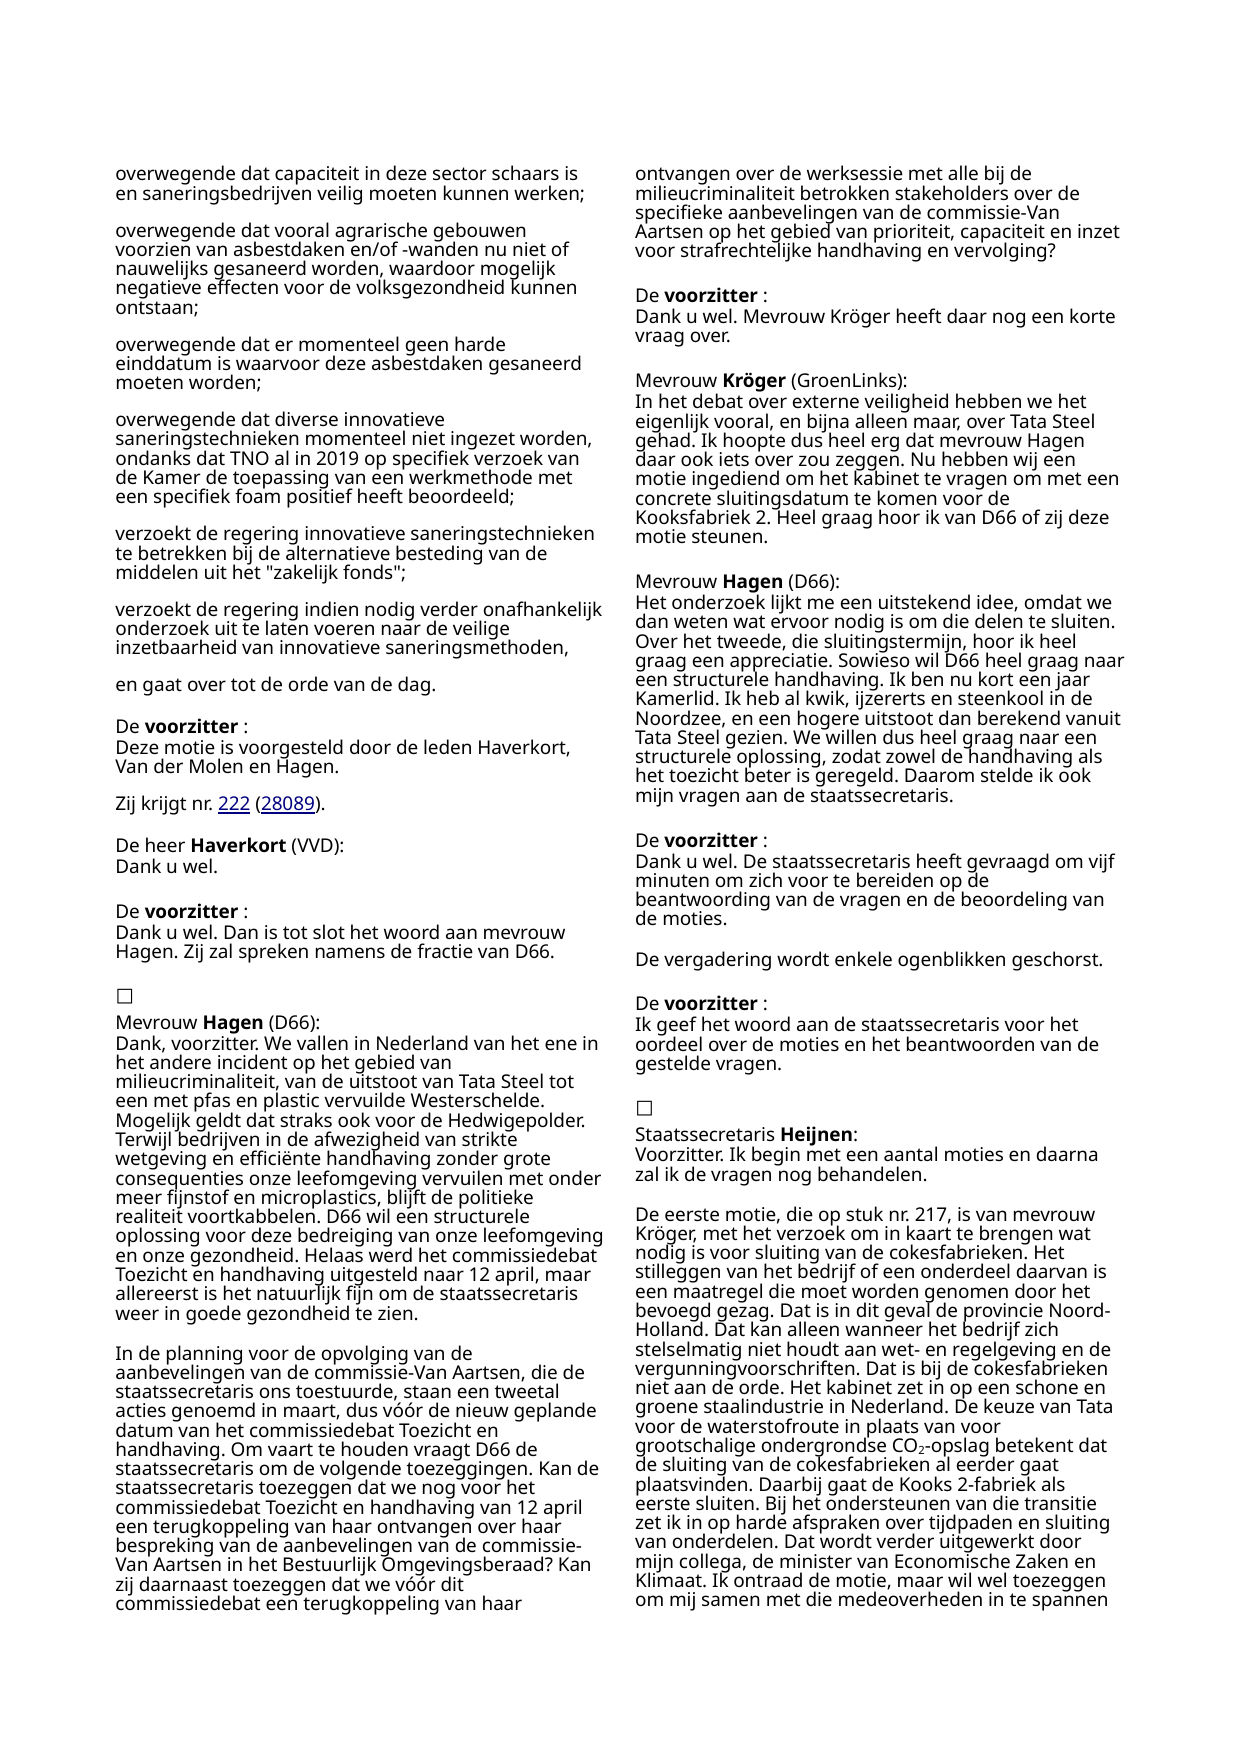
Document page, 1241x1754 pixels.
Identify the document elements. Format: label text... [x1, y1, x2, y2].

text overwegende dat capaciteit in deze sector schaars is en saneringsbedrijven veilig moeten kunnen werken; [115, 165, 605, 204]
text De vergadering wordt enkele ogenblikken geschorst. [635, 951, 1125, 970]
text Dank u wel. Mevrouw Kröger heeft daar nog een korte vraag over. [635, 308, 1125, 347]
text De voorzitter : [635, 282, 1125, 308]
text De voorzitter : [635, 827, 1125, 853]
text ⬜ [635, 1095, 1125, 1121]
text De voorzitter : [635, 991, 1125, 1016]
text Voorzitter. Ik begin met een aantal moties en daarna zal ik de vragen nog behandelen. [635, 1146, 1125, 1185]
text Staatssecretaris Heijnen: [635, 1121, 1125, 1146]
text Het onderzoek lijkt me een uitstekend idee, omdat we dan weten wat ervoor nodig is om die delen te sluiten. Over het tweede, die sluitingstermijn, hoor ik heel graag een appreciatie. Sowieso wil D66 heel graag naar een structurele handhaving. Ik ben nu kort een jaar Kamerlid. Ik heb al kwik, ijzererts en steenkool in de Noordzee, en een hogere uitstoot dan berekend vanuit Tata Steel gezien. We willen dus heel graag naar een structurele oplossing, zodat zowel de handhaving als het toezicht beter is geregeld. Daarom stelde ik ook mijn vragen aan de staatssecretaris. [635, 594, 1125, 806]
text verzoekt de regering indien nodig verder onafhankelijk onderzoek uit te laten voeren naar de veilige inzetbaarheid van innovatieve saneringsmethoden, [115, 601, 605, 658]
text De heer Haverkort (VVD): [115, 832, 605, 858]
text De voorzitter : [115, 713, 605, 739]
text en gaat over tot de orde van de dag. [115, 676, 605, 696]
text Deze motie is voorgesteld door de leden Haverkort, Van der Molen en Hagen. [115, 739, 605, 777]
text Dank u wel. De staatssecretaris heeft gevraagd om vijf minuten om zich voor te bereiden op de beantwoording van de vragen en de beoordeling van de moties. [635, 853, 1125, 930]
text Mevrouw Hagen (D66): [635, 568, 1125, 594]
text verzoekt de regering innovatieve saneringstechnieken te betrekken bij de alternatieve besteding van de middelen uit het "zakelijk fonds"; [115, 525, 605, 583]
text Dank, voorzitter. We vallen in Nederland van het ene in het andere incident op het gebied van milieucriminaliteit, van de uitstoot van Tata Steel tot een met pfas en plastic vervuilde Westerschelde. Mogelijk geldt dat straks ook voor de Hedwigepolder. Terwijl bedrijven in de afwezigheid van strikte wetgeving en efficiënte handhaving zonder grote consequenties onze leefomgeving vervuilen met onder meer fijnstof en microplastics, blijft de politieke realiteit voortkabbelen. D66 wil een structurele oplossing voor deze bedreiging van onze leefomgeving en onze gezondheid. Helaas werd het commissiedebat Toezicht en handhaving uitgesteld naar 12 april, maar allereerst is het natuurlijk fijn om de staatssecretaris weer in goede gezondheid te zien. [115, 1035, 605, 1324]
text Dank u wel. [115, 858, 605, 877]
text De eerste motie, die op stuk nr. 217, is van mevrouw Kröger, met het verzoek om in kaart te brengen wat nodig is voor sluiting van de cokesfabrieken. Het stilleggen van het bedrijf of een onderdeel daarvan is een maatregel die moet worden genomen door het bevoegd gezag. Dat is in dit geval de provincie Noord-Holland. Dat kan alleen wanneer het bedrijf zich stelselmatig niet houdt aan wet- en regelgeving en de vergunningvoorschriften. Dat is bij de cokesfabrieken niet aan de orde. Het kabinet zet in op een schone en groene staalindustrie in Nederland. De keuze van Tata voor de waterstofroute in plaats van voor grootschalige ondergrondse CO2-opslag betekent dat de sluiting van de cokesfabrieken al eerder gaat plaatsvinden. Daarbij gaat de Kooks 2-fabriek als eerste sluiten. Bij het ondersteunen van die transitie zet ik in op harde afspraken over tijdpaden en sluiting van onderdelen. Dat wordt verder uitgewerkt door mijn collega, de minister van Economische Zaken en Klimaat. Ik ontraad de motie, maar wil wel toezeggen om mij samen met die medeoverheden in te spannen [635, 1206, 1125, 1610]
text ontvangen over de werksessie met alle bij de milieucriminaliteit betrokken stakeholders over de specifieke aanbevelingen van de commissie-Van Aartsen op het gebied van prioriteit, capaciteit en inzet voor strafrechtelijke handhaving en vervolging? [635, 165, 1125, 262]
text Zij krijgt nr. 222 (28089). [115, 795, 605, 814]
text Mevrouw Kröger (GroenLinks): [635, 368, 1125, 393]
text De voorzitter : [115, 898, 605, 924]
text Dank u wel. Dan is tot slot het woord aan mevrouw Hagen. Zij zal spreken namens de fractie van D66. [115, 924, 605, 962]
text Ik geef het woord aan de staatssecretaris voor het oordeel over de moties en het beantwoorden van de gestelde vragen. [635, 1016, 1125, 1074]
text overwegende dat diverse innovatieve saneringstechnieken momenteel niet ingezet worden, ondanks dat TNO al in 2019 op specifiek verzoek van de Kamer de toepassing van een werkmethode met een specifiek foam positief heeft beoordeeld; [115, 411, 605, 507]
text overwegende dat vooral agrarische gebouwen voorzien van asbestdaken en/of -wanden nu niet of nauwelijks gesaneerd worden, waardoor mogelijk negatieve effecten voor de volksgezondheid kunnen ontstaan; [115, 222, 605, 318]
text ⬜ [115, 983, 605, 1009]
text In de planning voor de opvolging van de aanbevelingen van de commissie-Van Aartsen, die de staatssecretaris ons toestuurde, staan een tweetal acties genoemd in maart, dus vóór de nieuw geplande datum van het commissiedebat Toezicht en handhaving. Om vaart te houden vraagt D66 de staatssecretaris om de volgende toezeggingen. Kan de staatssecretaris toezeggen dat we nog voor het commissiedebat Toezicht en handhaving van 12 april een terugkoppeling van haar ontvangen over haar bespreking van de aanbevelingen van de commissie-Van Aartsen in het Bestuurlijk Omgevingsberaad? Kan zij daarnaast toezeggen dat we vóór dit commissiedebat een terugkoppeling van haar [115, 1344, 605, 1614]
text Mevrouw Hagen (D66): [115, 1009, 605, 1035]
text In het debat over externe veiligheid hebben we het eigenlijk vooral, en bijna alleen maar, over Tata Steel gehad. Ik hoopte dus heel erg dat mevrouw Hagen daar ook iets over zou zeggen. Nu hebben wij een motie ingediend om het kabinet te vragen om met een concrete sluitingsdatum te komen voor de Kooksfabriek 2. Heel graag hoor ik van D66 of zij deze motie steunen. [635, 393, 1125, 547]
text overwegende dat er momenteel geen harde einddatum is waarvoor deze asbestdaken gesaneerd moeten worden; [115, 336, 605, 393]
